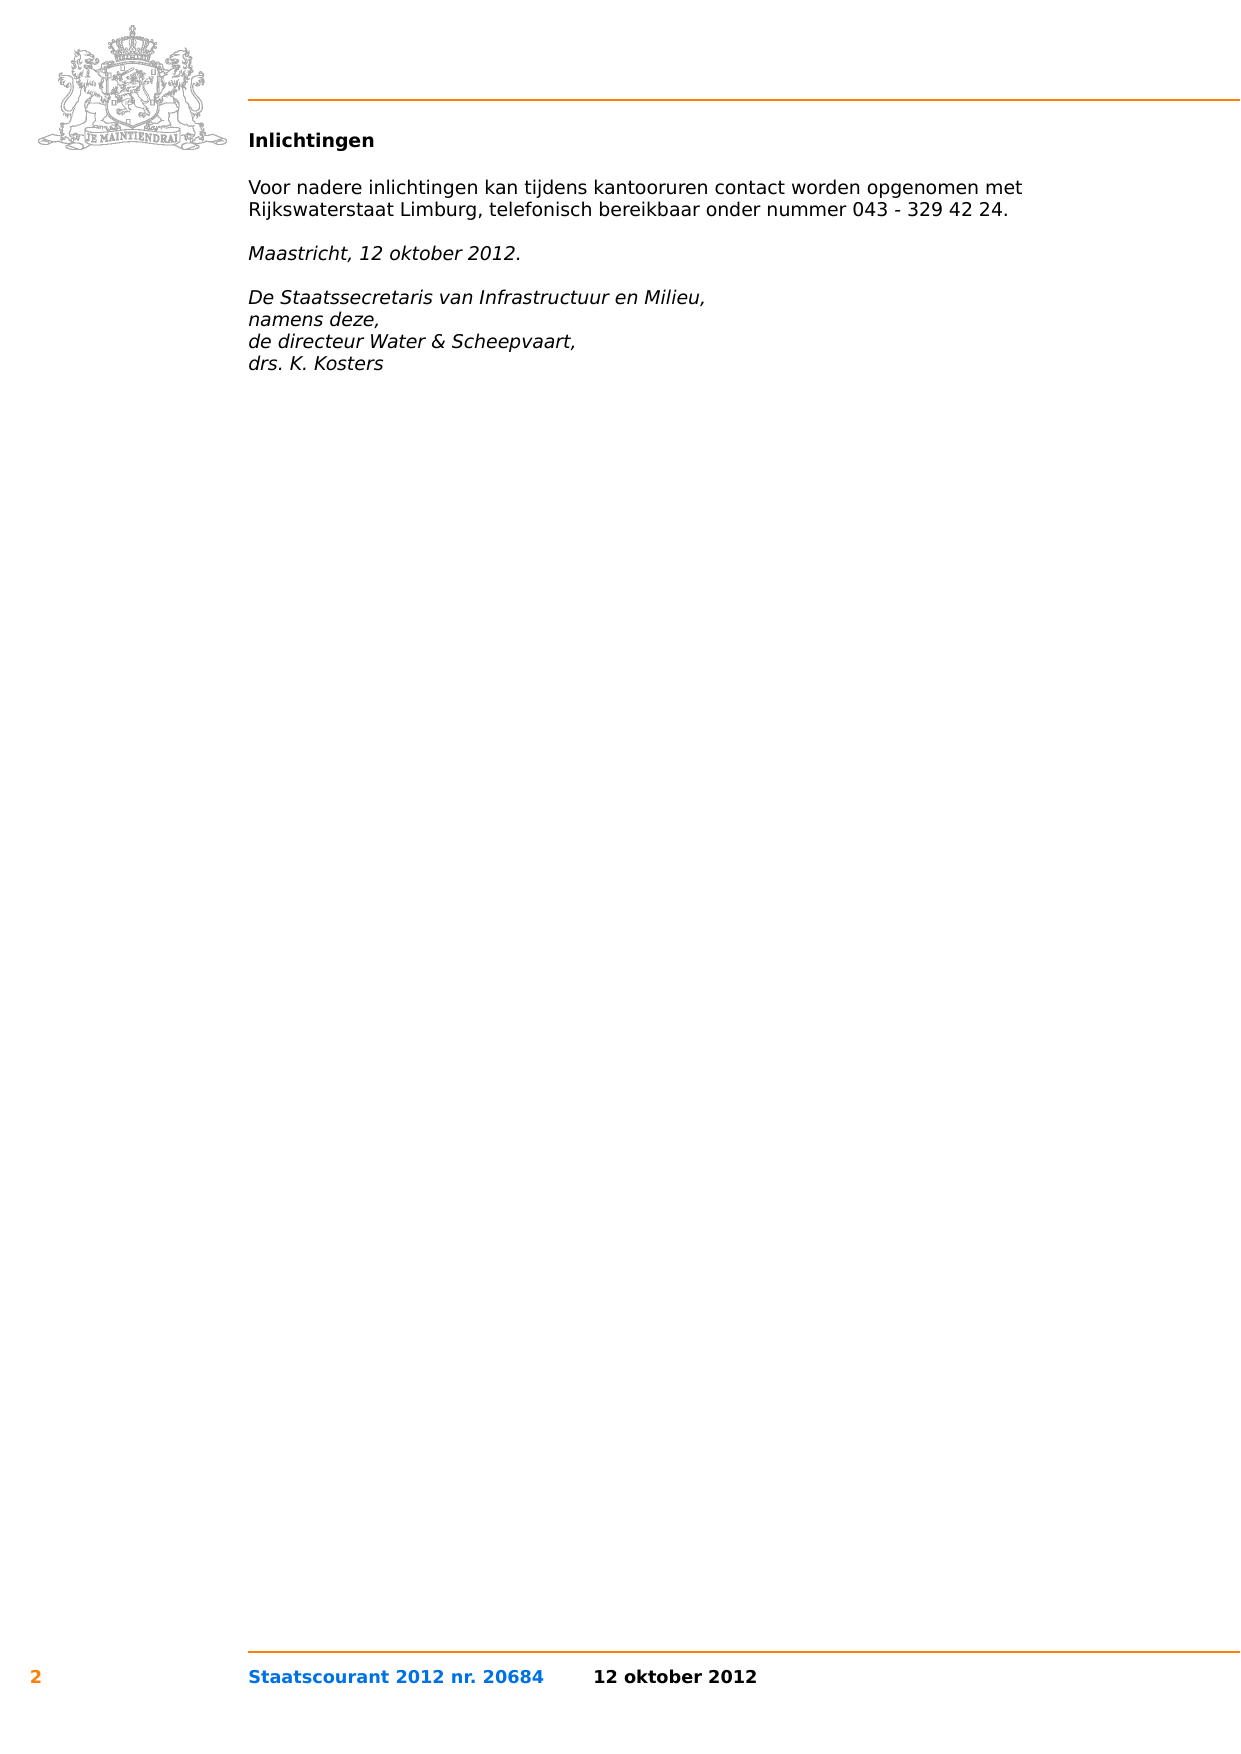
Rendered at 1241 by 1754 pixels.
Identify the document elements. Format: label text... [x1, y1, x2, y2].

picture [38, 25, 227, 150]
text De Staatssecretaris van Infrastructuur en Milieu, namens deze, de directeur Water & Scheepvaart, drs. K. Kosters [248, 287, 1163, 374]
text Voor nadere inlichtingen kan tijdens kantooruren contact worden opgenomen met Rijkswaterstaat Limburg, telefonisch bereikbaar onder nummer 043 - 329 42 24. [248, 177, 1163, 221]
subtitle Inlichtingen [248, 130, 1163, 152]
text Maastricht, 12 oktober 2012. [248, 243, 1163, 265]
